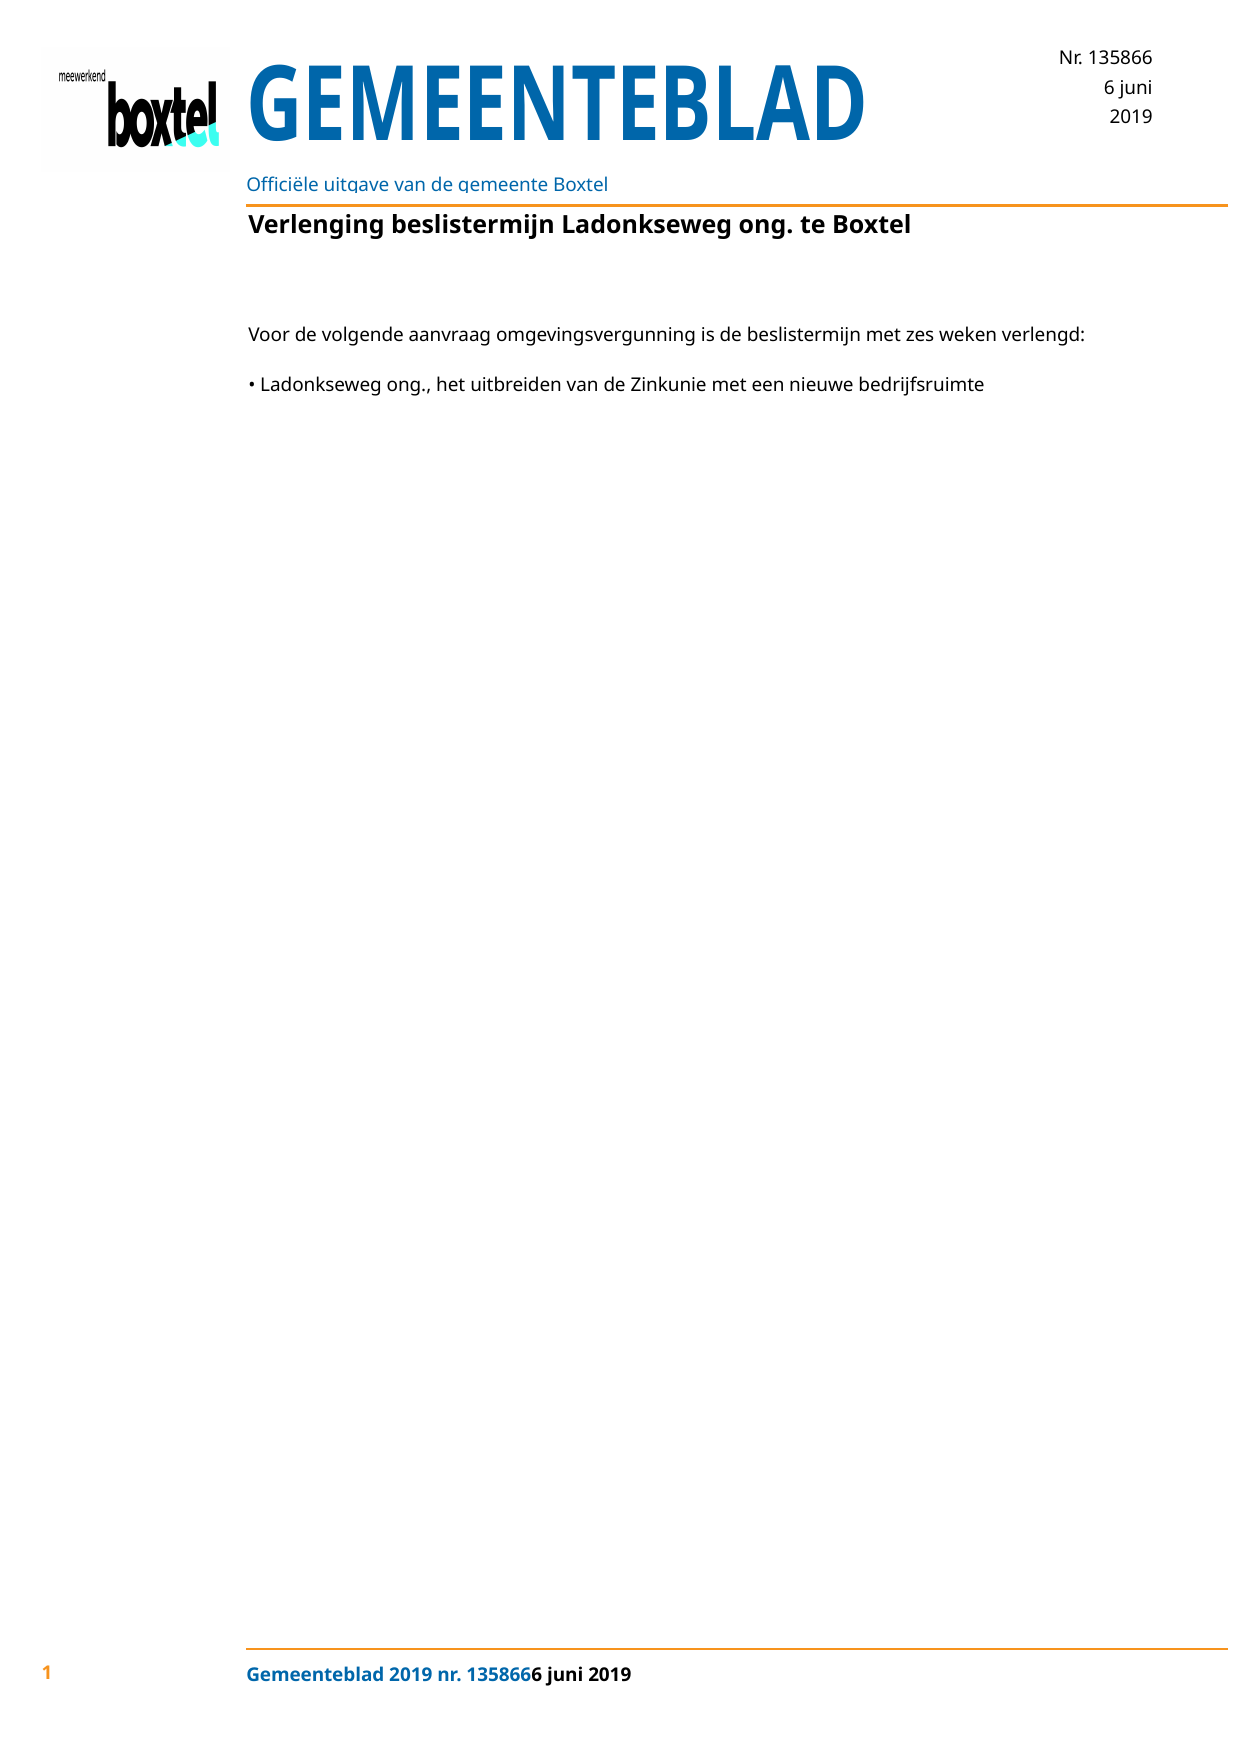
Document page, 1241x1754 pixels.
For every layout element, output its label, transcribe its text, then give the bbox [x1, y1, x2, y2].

text • Ladonkseweg ong., het uitbreiden van de Zinkunie met een nieuwe bedrijfsruimte [248, 371, 1152, 397]
text Verlenging beslistermijn Ladonkseweg ong. te Boxtel [248, 207, 1152, 241]
picture [41, 47, 231, 172]
text Voor de volgende aanvraag omgevingsvergunning is de beslistermijn met zes weken verlengd: [248, 321, 1152, 346]
